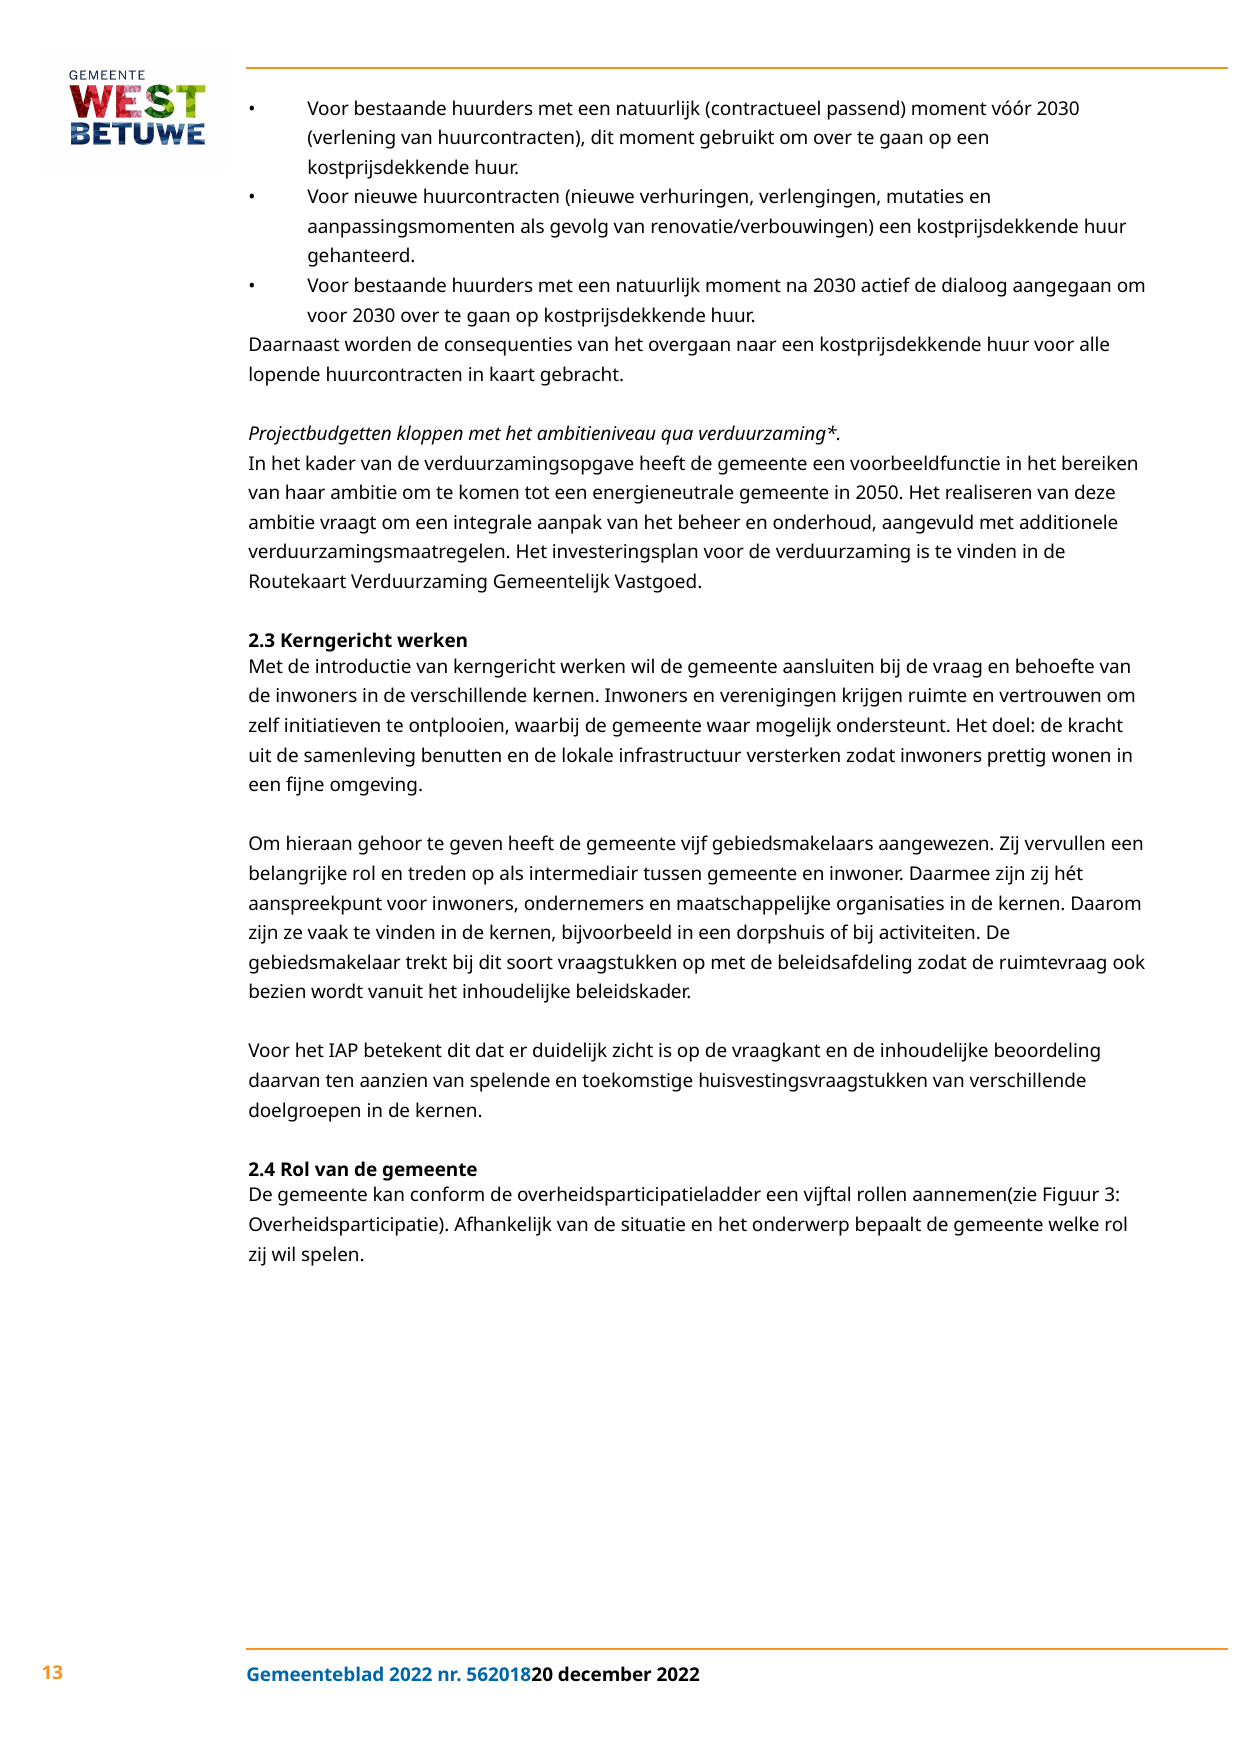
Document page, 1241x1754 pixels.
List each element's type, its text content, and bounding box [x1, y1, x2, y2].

list Voor bestaande huurders met een natuurlijk (contractueel passend) moment vóór 2030 (verlening van huurcontracten), dit moment gebruikt om over te gaan op een kostprijsdekkende huur. [248, 95, 1152, 180]
text Projectbudgetten kloppen met het ambitieniveau qua verduurzaming*. [248, 420, 1152, 446]
picture [41, 47, 231, 172]
text In het kader van de verduurzamingsopgave heeft de gemeente een voorbeeldfunctie in het bereiken van haar ambitie om te komen tot een energieneutrale gemeente in 2050. Het realiseren van deze ambitie vraagt om een integrale aanpak van het beheer en onderhoud, aangevuld met additionele verduurzamingsmaatregelen. Het investeringsplan voor de verduurzaming is te vinden in de Routekaart Verduurzaming Gemeentelijk Vastgoed. [248, 450, 1152, 594]
text Met de introductie van kerngericht werken wil de gemeente aansluiten bij de vraag en behoefte van de inwoners in de verschillende kernen. Inwoners en verenigingen krijgen ruimte en vertrouwen om zelf initiatieven te ontplooien, waarbij de gemeente waar mogelijk ondersteunt. Het doel: de kracht uit de samenleving benutten en de lokale infrastructuur versterken zodat inwoners prettig wonen in een fijne omgeving. [248, 653, 1152, 797]
text 2.3 Kerngericht werken [248, 627, 1152, 653]
text Om hieraan gehoor te geven heeft de gemeente vijf gebiedsmakelaars aangewezen. Zij vervullen een belangrijke rol en treden op als intermediair tussen gemeente en inwoner. Daarmee zijn zij hét aanspreekpunt voor inwoners, ondernemers en maatschappelijke organisaties in de kernen. Daarom zijn ze vaak te vinden in de kernen, bijvoorbeeld in een dorpshuis of bij activiteiten. De gebiedsmakelaar trekt bij dit soort vraagstukken op met de beleidsafdeling zodat de ruimtevraag ook bezien wordt vanuit het inhoudelijke beleidskader. [248, 831, 1152, 1004]
text Voor het IAP betekent dit dat er duidelijk zicht is op de vraagkant en de inhoudelijke beoordeling daarvan ten aanzien van spelende en toekomstige huisvestingsvraagstukken van verschillende doelgroepen in de kernen. [248, 1038, 1152, 1122]
list Voor bestaande huurders met een natuurlijk moment na 2030 actief de dialoog aangegaan om voor 2030 over te gaan op kostprijsdekkende huur. [248, 272, 1152, 328]
text 2.4 Rol van de gemeente [248, 1156, 1152, 1182]
text Daarnaast worden de consequenties van het overgaan naar een kostprijsdekkende huur voor alle lopende huurcontracten in kaart gebracht. [248, 331, 1152, 387]
list Voor nieuwe huurcontracten (nieuwe verhuringen, verlengingen, mutaties en aanpassingsmomenten als gevolg van renovatie/verbouwingen) een kostprijsdekkende huur gehanteerd. [248, 183, 1152, 268]
text De gemeente kan conform de overheidsparticipatieladder een vijftal rollen aannemen(zie Figuur 3: Overheidsparticipatie). Afhankelijk van de situatie en het onderwerp bepaalt de gemeente welke rol zij wil spelen. [248, 1182, 1152, 1267]
